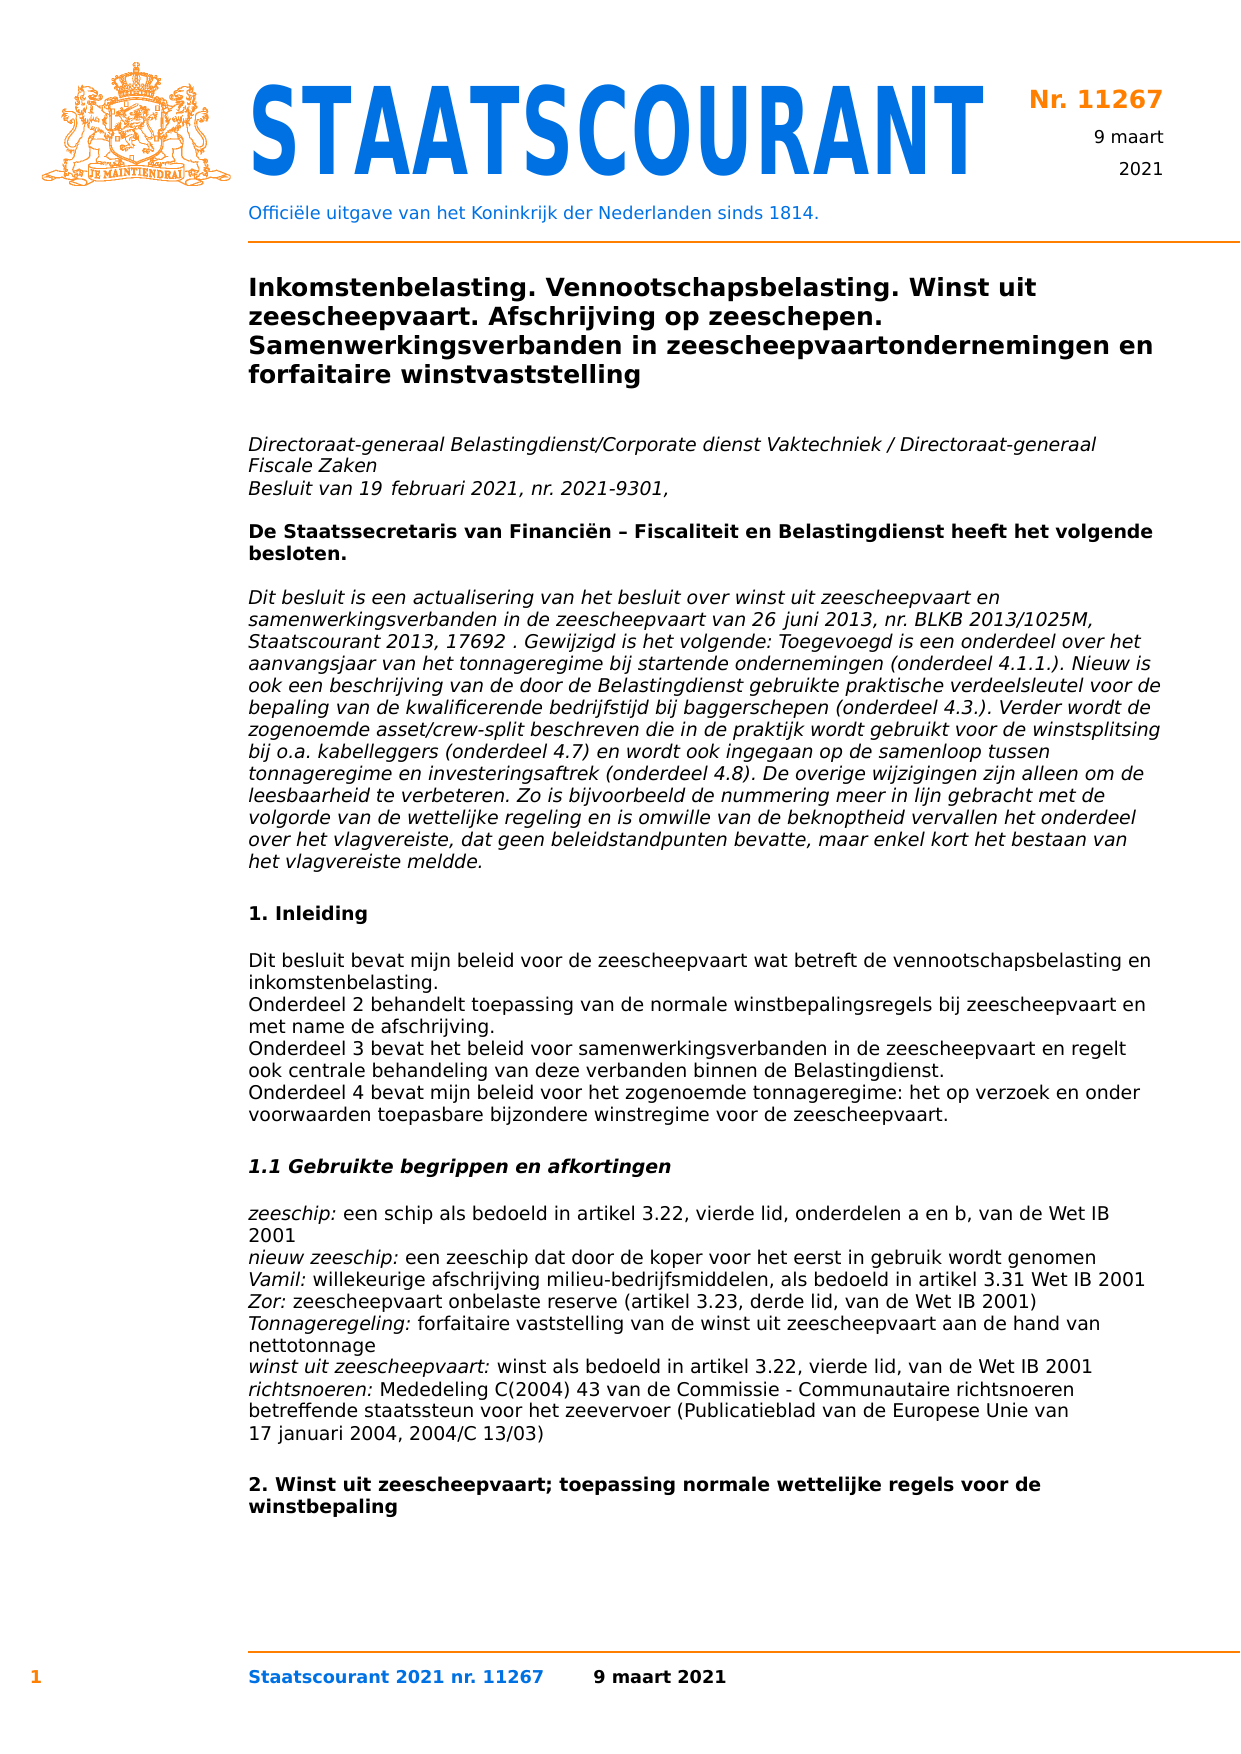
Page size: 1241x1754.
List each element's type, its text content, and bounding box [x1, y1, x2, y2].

text De Staatssecretaris van Financiën – Fiscaliteit en Belastingdienst heeft het volgende besloten. [248, 521, 1163, 565]
text Onderdeel 2 behandelt toepassing van de normale winstbepalingsregels bij zeescheepvaart en met name de afschrijving. [248, 994, 1163, 1038]
table_header [25, 62, 248, 241]
text winst uit zeescheepvaart: winst als bedoeld in artikel 3.22, vierde lid, van de Wet IB 2001 [248, 1356, 1163, 1378]
table_cell 9 maart [998, 121, 1240, 153]
text Tonnageregeling: forfaitaire vaststelling van de winst uit zeescheepvaart aan de hand van nettotonnage [248, 1312, 1163, 1356]
text nieuw zeeschip: een zeeschip dat door de koper voor het eerst in gebruik wordt genomen [248, 1247, 1163, 1268]
subtitle 1. Inleiding [248, 903, 1163, 925]
picture [41, 62, 231, 186]
table_header Nr. 11267 [998, 62, 1240, 121]
table_cell 2021 [998, 153, 1240, 203]
text Besluit van 19 februari 2021, nr. 2021-9301, [248, 477, 1163, 499]
text Zor: zeescheepvaart onbelaste reserve (artikel 3.23, derde lid, van de Wet IB 2001) [248, 1291, 1163, 1312]
text Dit besluit bevat mijn beleid voor de zeescheepvaart wat betreft de vennootschapsbelasting en inkomstenbelasting. [248, 950, 1163, 994]
text Directoraat-generaal Belastingdienst/Corporate dienst Vaktechniek / Directoraat-generaal Fiscale Zaken [248, 433, 1163, 477]
text richtsnoeren: Mededeling C(2004) 43 van de Commissie - Communautaire richtsnoeren betreffende staatssteun voor het zeevervoer (Publicatieblad van de Europese Unie van 17 januari 2004, 2004/C 13/03) [248, 1378, 1163, 1444]
text zeeschip: een schip als bedoeld in artikel 3.22, vierde lid, onderdelen a en b, van de Wet IB 2001 [248, 1203, 1163, 1247]
text Onderdeel 3 bevat het beleid voor samenwerkingsverbanden in de zeescheepvaart en regelt ook centrale behandeling van deze verbanden binnen de Belastingdienst. [248, 1038, 1163, 1082]
subtitle Inkomstenbelasting. Vennootschapsbelasting. Winst uit zeescheepvaart. Afschrijving op zeeschepen. Samenwerkingsverbanden in zeescheepvaartondernemingen en forfaitaire winstvaststelling [248, 273, 1163, 390]
subtitle 1.1 Gebruikte begrippen en afkortingen [248, 1156, 1163, 1178]
subtitle 2. Winst uit zeescheepvaart; toepassing normale wettelijke regels voor de winstbepaling [248, 1474, 1163, 1518]
table_header STAATSCOURANT [248, 62, 998, 203]
text Vamil: willekeurige afschrijving milieu-bedrijfsmiddelen, als bedoeld in artikel 3.31 Wet IB 2001 [248, 1268, 1163, 1291]
table_cell Officiële uitgave van het Koninkrijk der Nederlanden sinds 1814. [248, 203, 1240, 241]
text Dit besluit is een actualisering van het besluit over winst uit zeescheepvaart en samenwerkingsverbanden in de zeescheepvaart van 26 juni 2013, nr. BLKB 2013/1025M, Staatscourant 2013, 17692 . Gewijzigd is het volgende: Toegevoegd is een onderdeel over het aanvangsjaar van het tonnageregime bij startende ondernemingen (onderdeel 4.1.1.). Nieuw is ook een beschrijving van de door de Belastingdienst gebruikte praktische verdeelsleutel voor de bepaling van de kwalificerende bedrijfstijd bij baggerschepen (onderdeel 4.3.). Verder wordt de zogenoemde asset/crew-split beschreven die in de praktijk wordt gebruikt voor de winstsplitsing bij o.a. kabelleggers (onderdeel 4.7) en wordt ook ingegaan op de samenloop tussen tonnageregime en investeringsaftrek (onderdeel 4.8). De overige wijzigingen zijn alleen om de leesbaarheid te verbeteren. Zo is bijvoorbeeld de nummering meer in lijn gebracht met de volgorde van de wettelijke regeling en is omwille van de beknoptheid vervallen het onderdeel over het vlagvereiste, dat geen beleidstandpunten bevatte, maar enkel kort het bestaan van het vlagvereiste meldde. [248, 587, 1163, 873]
text Onderdeel 4 bevat mijn beleid voor het zogenoemde tonnageregime: het op verzoek en onder voorwaarden toepasbare bijzondere winstregime voor de zeescheepvaart. [248, 1082, 1163, 1126]
